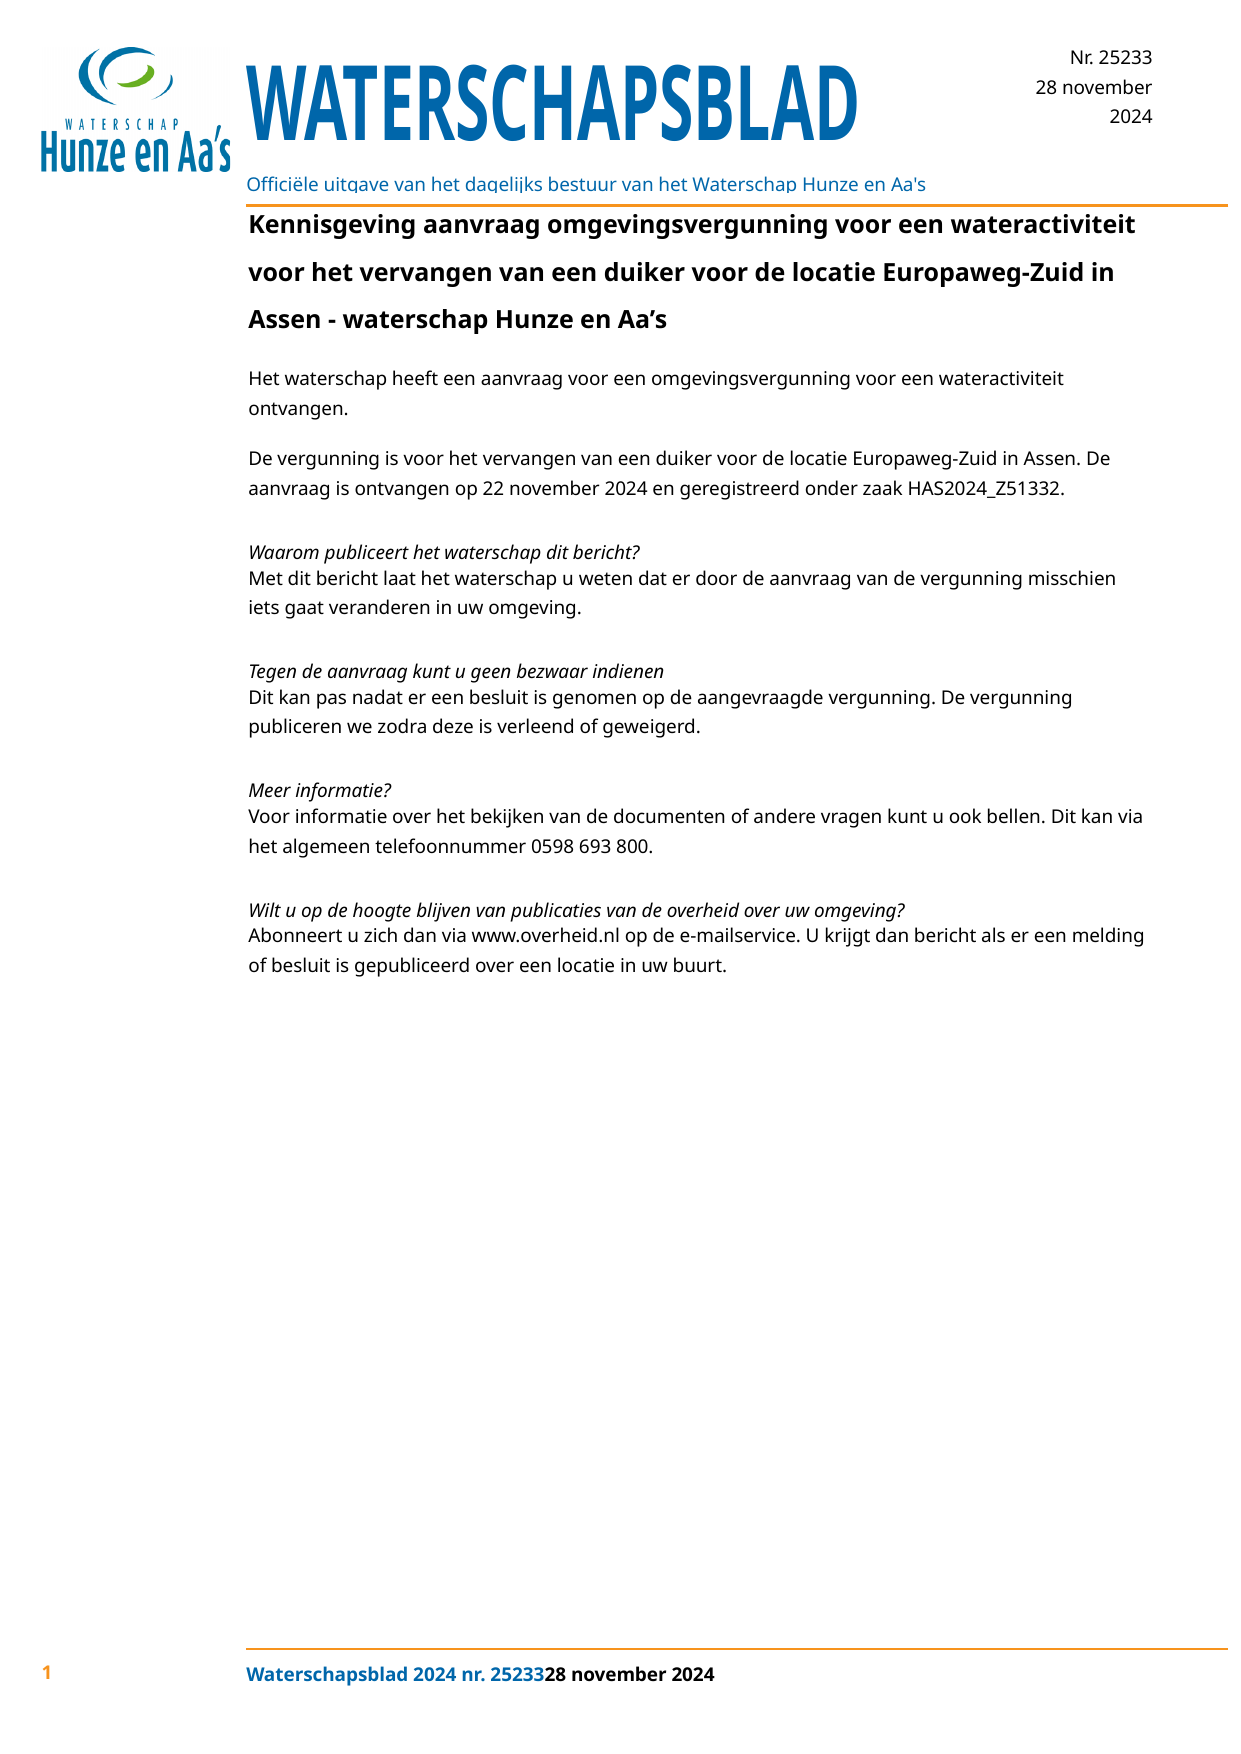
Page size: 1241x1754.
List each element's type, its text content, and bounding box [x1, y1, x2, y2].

text De vergunning is voor het vervangen van een duiker voor de locatie Europaweg-Zuid in Assen. De aanvraag is ontvangen op 22 november 2024 en geregistreerd onder zaak HAS2024_Z51332. [248, 446, 1152, 501]
picture [183, 163, 191, 172]
picture [41, 47, 231, 172]
text Dit kan pas nadat er een besluit is genomen op de aangevraagde vergunning. De vergunning publiceren we zodra deze is verleend of geweigerd. [248, 684, 1152, 739]
text Tegen de aanvraag kunt u geen bezwaar indienen [248, 658, 1152, 684]
text Meer informatie? [248, 778, 1152, 803]
text Abonneert u zich dan via www.overheid.nl op de e-mailservice. U krijgt dan bericht als er een melding of besluit is gepubliceerd over een locatie in uw buurt. [248, 923, 1152, 978]
text Kennisgeving aanvraag omgevingsvergunning voor een wateractiviteit voor het vervangen van een duiker voor de locatie Europaweg-Zuid in Assen - waterschap Hunze en Aa’s [248, 207, 1152, 336]
text Wilt u op de hoogte blijven van publicaties van de overheid over uw omgeving? [248, 897, 1152, 923]
text Het waterschap heeft een aanvraag voor een omgevingsvergunning voor een wateractiviteit ontvangen. [248, 366, 1152, 421]
text Met dit bericht laat het waterschap u weten dat er door de aanvraag van de vergunning misschien iets gaat veranderen in uw omgeving. [248, 565, 1152, 620]
picture [47, 154, 51, 172]
picture [226, 145, 231, 156]
text Voor informatie over het bekijken van de documenten of andere vragen kunt u ook bellen. Dit kan via het algemeen telefoonnummer 0598 693 800. [248, 803, 1152, 859]
text Waarom publiceert het waterschap dit bericht? [248, 539, 1152, 565]
